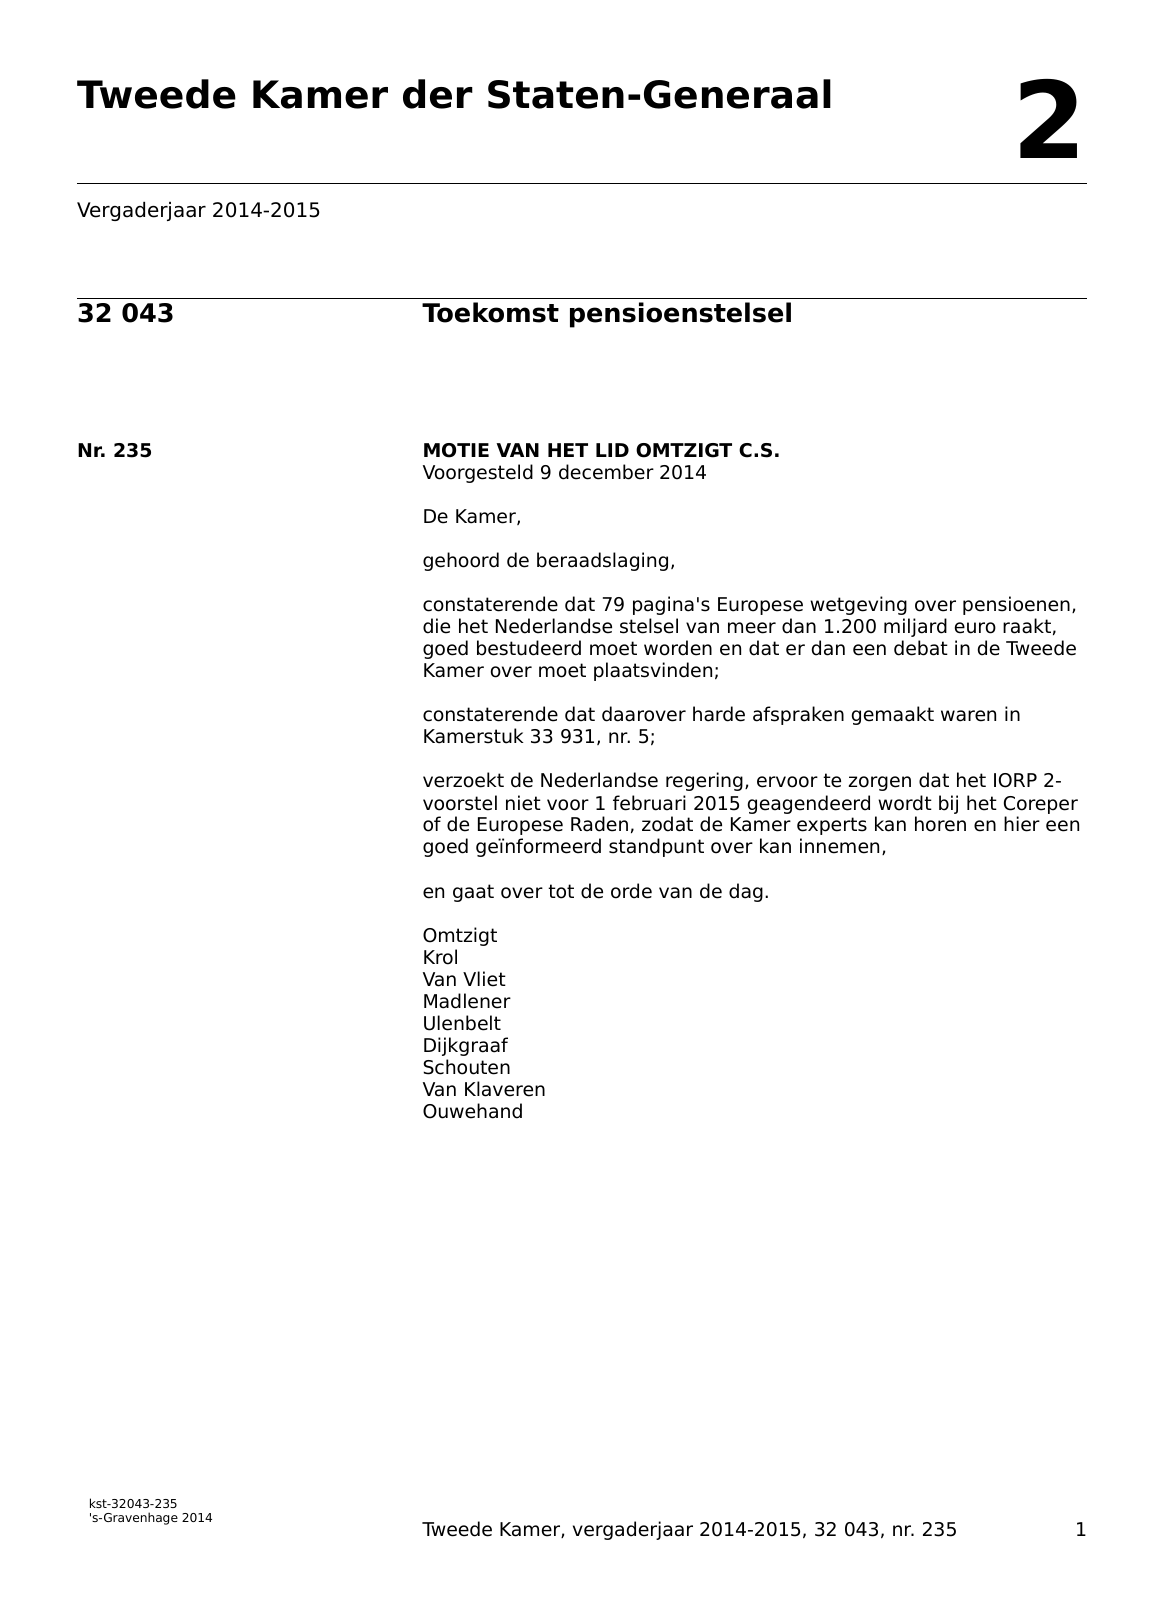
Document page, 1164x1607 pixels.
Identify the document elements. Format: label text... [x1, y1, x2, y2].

text gehoord de beraadslaging, [422, 550, 1087, 572]
text constaterende dat 79 pagina's Europese wetgeving over pensioenen, die het Nederlandse stelsel van meer dan 1.200 miljard euro raakt, goed bestudeerd moet worden en dat er dan een debat in de Tweede Kamer over moet plaatsvinden; [422, 594, 1087, 682]
text Dijkgraaf [422, 1034, 1087, 1057]
text Ouwehand [422, 1101, 1087, 1122]
text Schouten [422, 1057, 1087, 1078]
text Ulenbelt [422, 1013, 1087, 1034]
text De Kamer, [422, 506, 1087, 528]
table_header 2 [886, 59, 1087, 183]
text Voorgesteld 9 december 2014 [422, 462, 1087, 484]
text Omtzigt [422, 925, 1087, 947]
subtitle Nr. 235 MOTIE VAN HET LID OMTZIGT C.S. [77, 440, 1087, 462]
text Krol [422, 947, 1087, 969]
table_header Tweede Kamer der Staten-Generaal [77, 59, 886, 183]
text Madlener [422, 991, 1087, 1013]
subtitle 32 043 Toekomst pensioenstelsel [77, 299, 1087, 329]
text 's-Gravenhage 2014 [88, 1511, 323, 1525]
text kst-32043-235 [88, 1497, 323, 1511]
text constaterende dat daarover harde afspraken gemaakt waren in Kamerstuk 33 931, nr. 5; [422, 704, 1087, 748]
text Van Klaveren [422, 1078, 1087, 1101]
text en gaat over tot de orde van de dag. [422, 881, 1087, 902]
text verzoekt de Nederlandse regering, ervoor te zorgen dat het IORP 2-voorstel niet voor 1 februari 2015 geagendeerd wordt bij het Coreper of de Europese Raden, zodat de Kamer experts kan horen en hier een goed geïnformeerd standpunt over kan innemen, [422, 770, 1087, 858]
text Van Vliet [422, 969, 1087, 991]
table_cell Vergaderjaar 2014-2015 [77, 184, 1087, 298]
